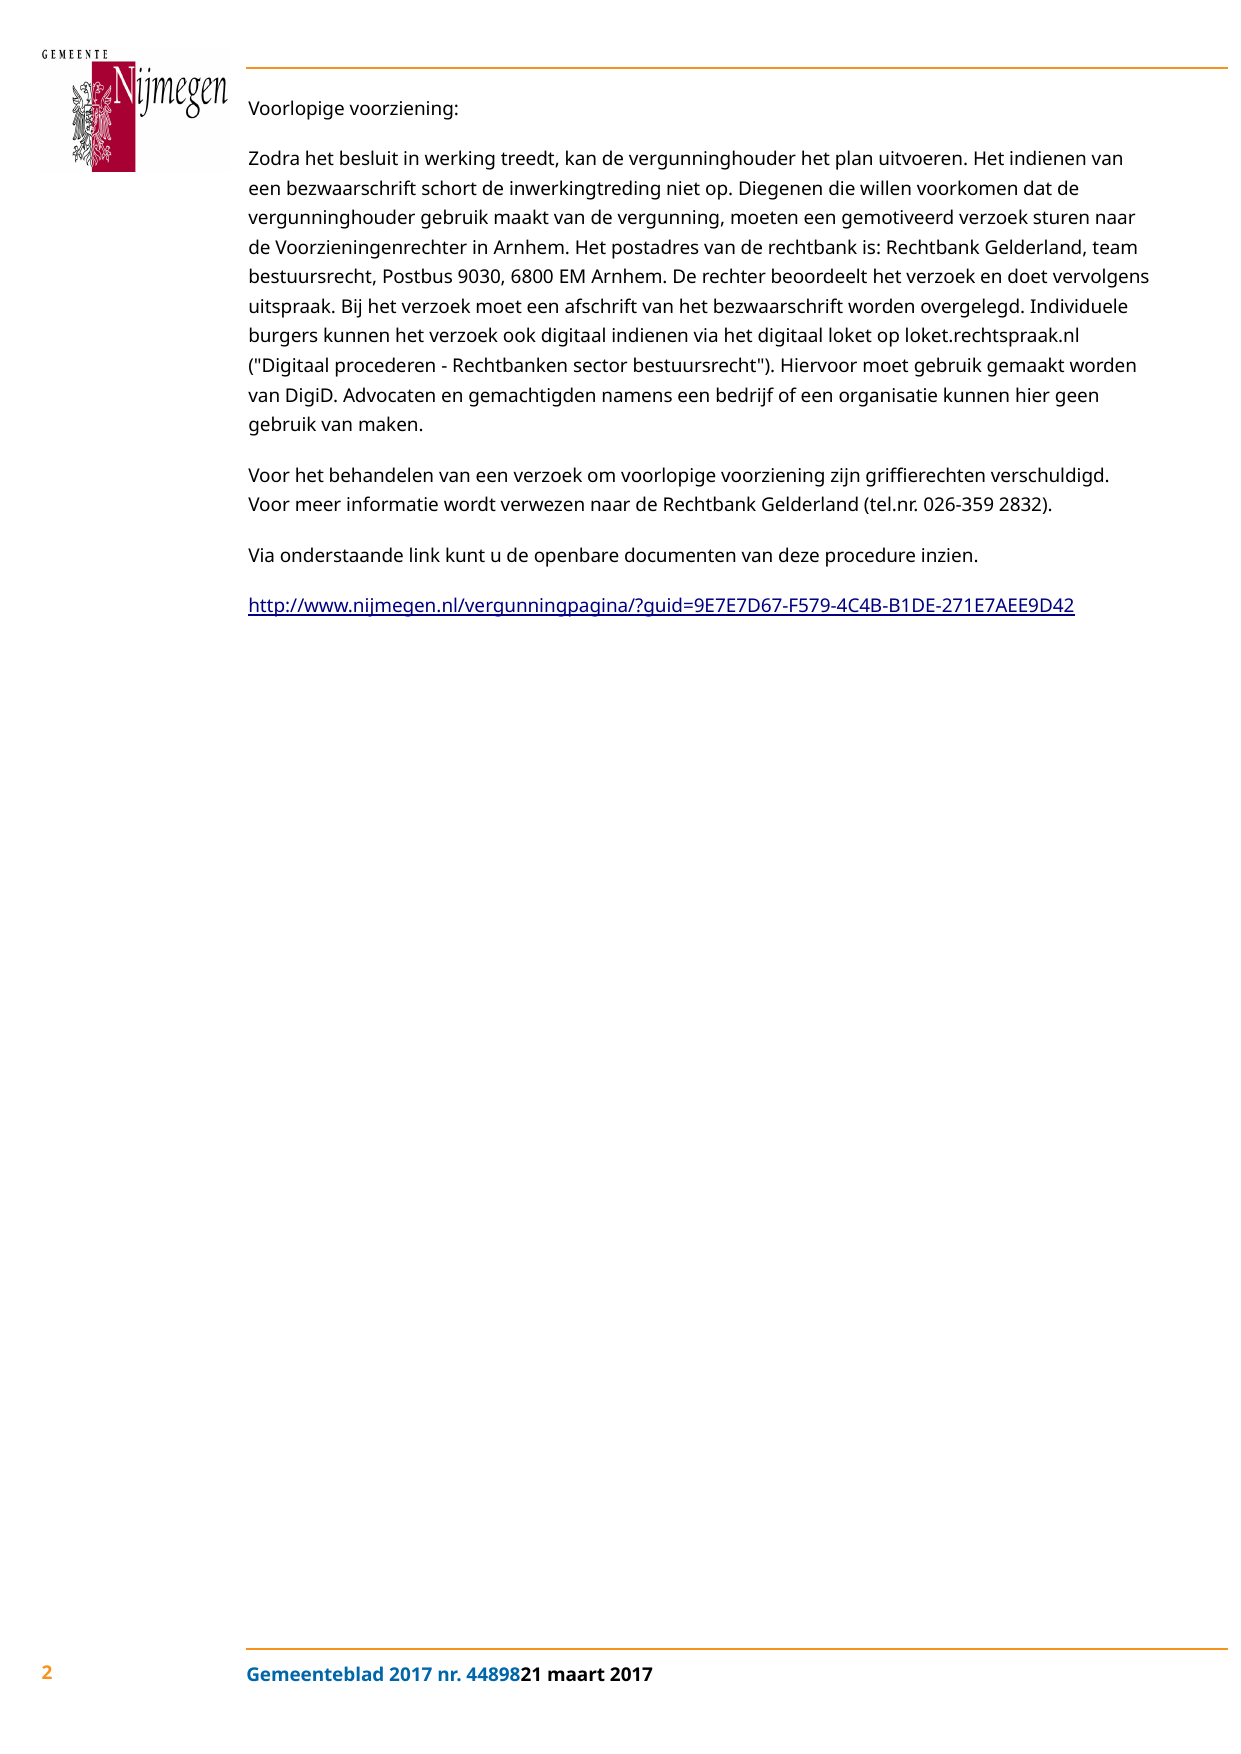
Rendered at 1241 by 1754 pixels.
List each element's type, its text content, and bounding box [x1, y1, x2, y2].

picture [41, 47, 231, 172]
text Voorlopige voorziening: [248, 95, 1152, 121]
text http://www.nijmegen.nl/vergunningpagina/?guid=9E7E7D67-F579-4C4B-B1DE-271E7AEE9D42 [248, 592, 1152, 618]
text Voor het behandelen van een verzoek om voorlopige voorziening zijn griffierechten verschuldigd. Voor meer informatie wordt verwezen naar de Rechtbank Gelderland (tel.nr. 026-359 2832). [248, 462, 1152, 517]
text Zodra het besluit in werking treedt, kan de vergunninghouder het plan uitvoeren. Het indienen van een bezwaarschrift schort de inwerkingtreding niet op. Diegenen die willen voorkomen dat de vergunninghouder gebruik maakt van de vergunning, moeten een gemotiveerd verzoek sturen naar de Voorzieningenrechter in Arnhem. Het postadres van de rechtbank is: Rechtbank Gelderland, team bestuursrecht, Postbus 9030, 6800 EM Arnhem. De rechter beoordeelt het verzoek en doet vervolgens uitspraak. Bij het verzoek moet een afschrift van het bezwaarschrift worden overgelegd. Individuele burgers kunnen het verzoek ook digitaal indienen via het digitaal loket op loket.rechtspraak.nl ("Digitaal procederen - Rechtbanken sector bestuursrecht"). Hiervoor moet gebruik gemaakt worden van DigiD. Advocaten en gemachtigden namens een bedrijf of een organisatie kunnen hier geen gebruik van maken. [248, 145, 1152, 437]
text Via onderstaande link kunt u de openbare documenten van deze procedure inzien. [248, 542, 1152, 568]
